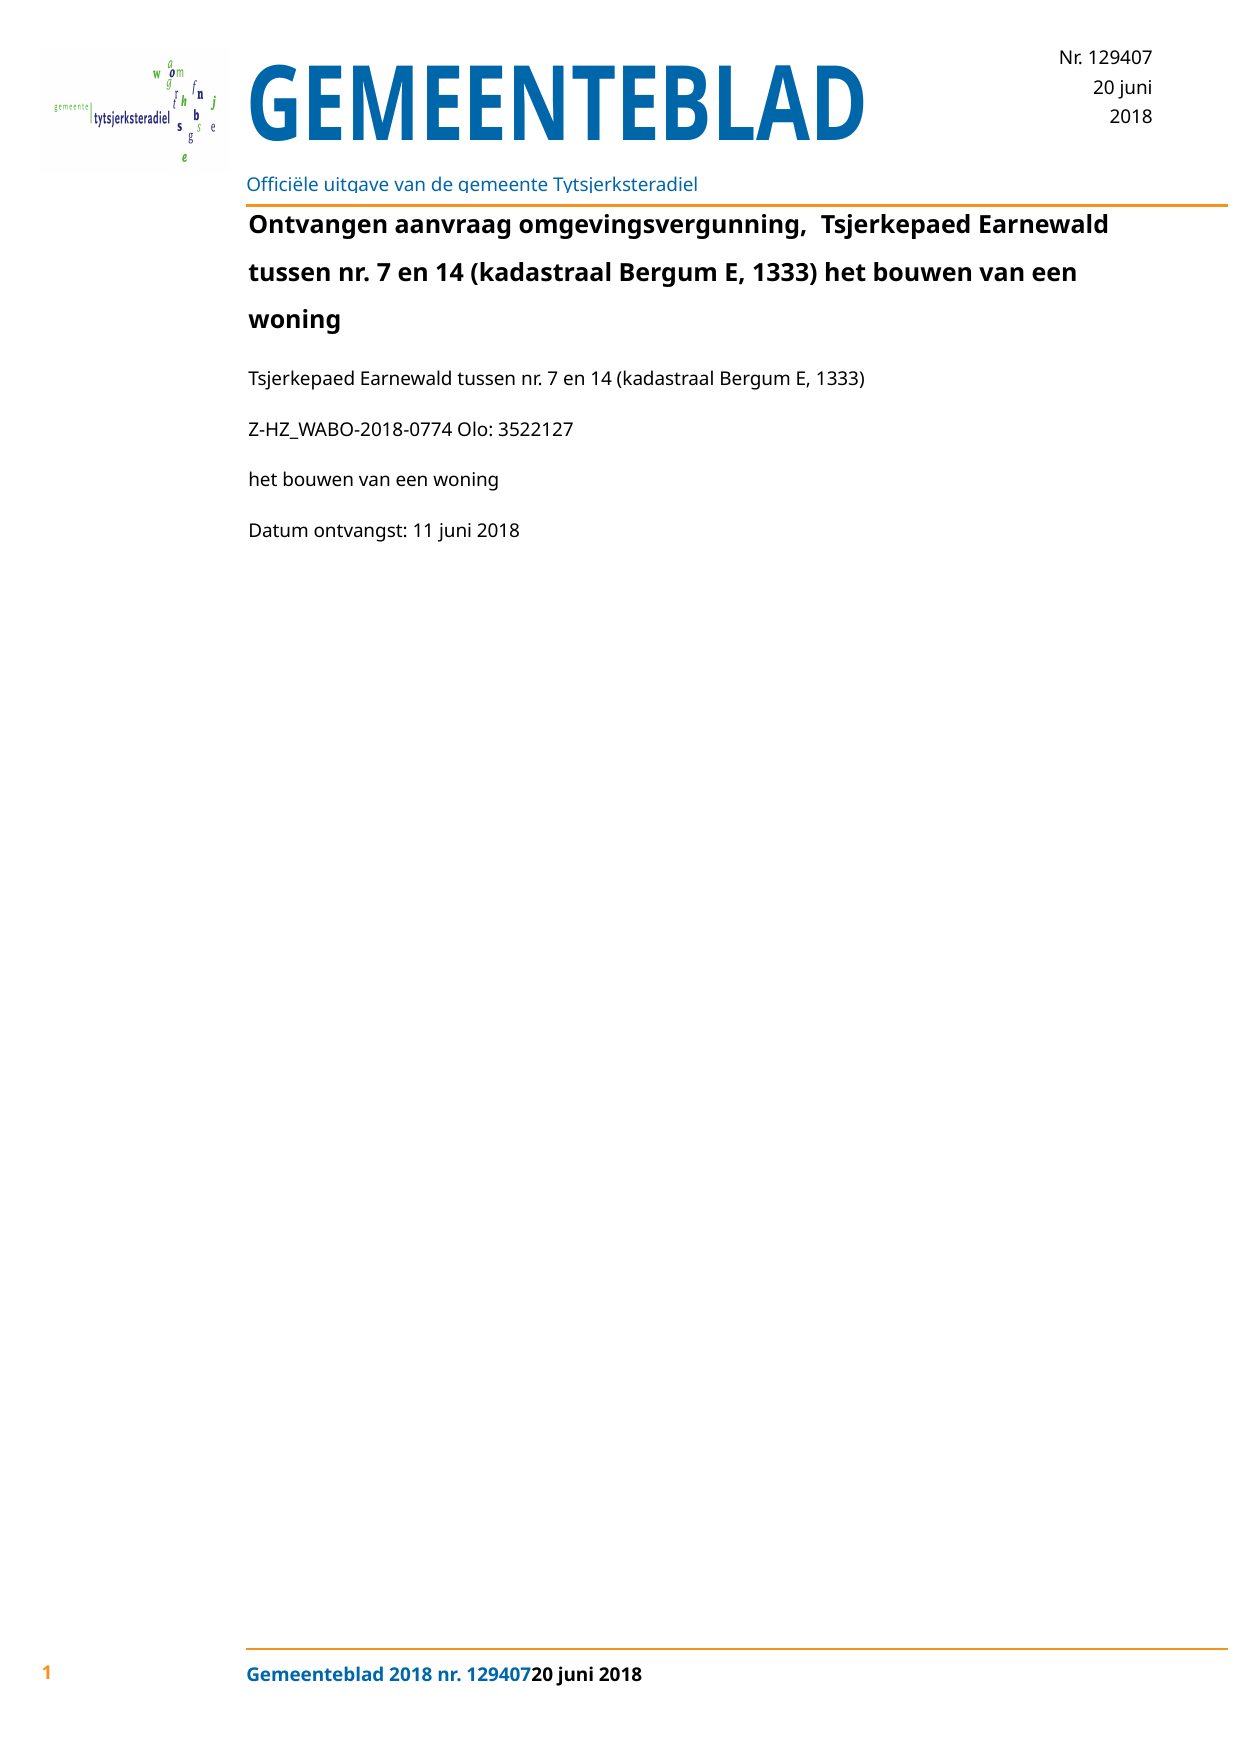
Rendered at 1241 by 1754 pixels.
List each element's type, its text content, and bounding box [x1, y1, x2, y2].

text Z-HZ_WABO-2018-0774 Olo: 3522127 [248, 416, 1152, 442]
text Tsjerkepaed Earnewald tussen nr. 7 en 14 (kadastraal Bergum E, 1333) [248, 366, 1152, 391]
text Ontvangen aanvraag omgevingsvergunning, Tsjerkepaed Earnewald tussen nr. 7 en 14 (kadastraal Bergum E, 1333) het bouwen van een woning [248, 207, 1152, 336]
text Datum ontvangst: 11 juni 2018 [248, 517, 1152, 542]
text het bouwen van een woning [248, 466, 1152, 492]
picture [41, 47, 231, 172]
